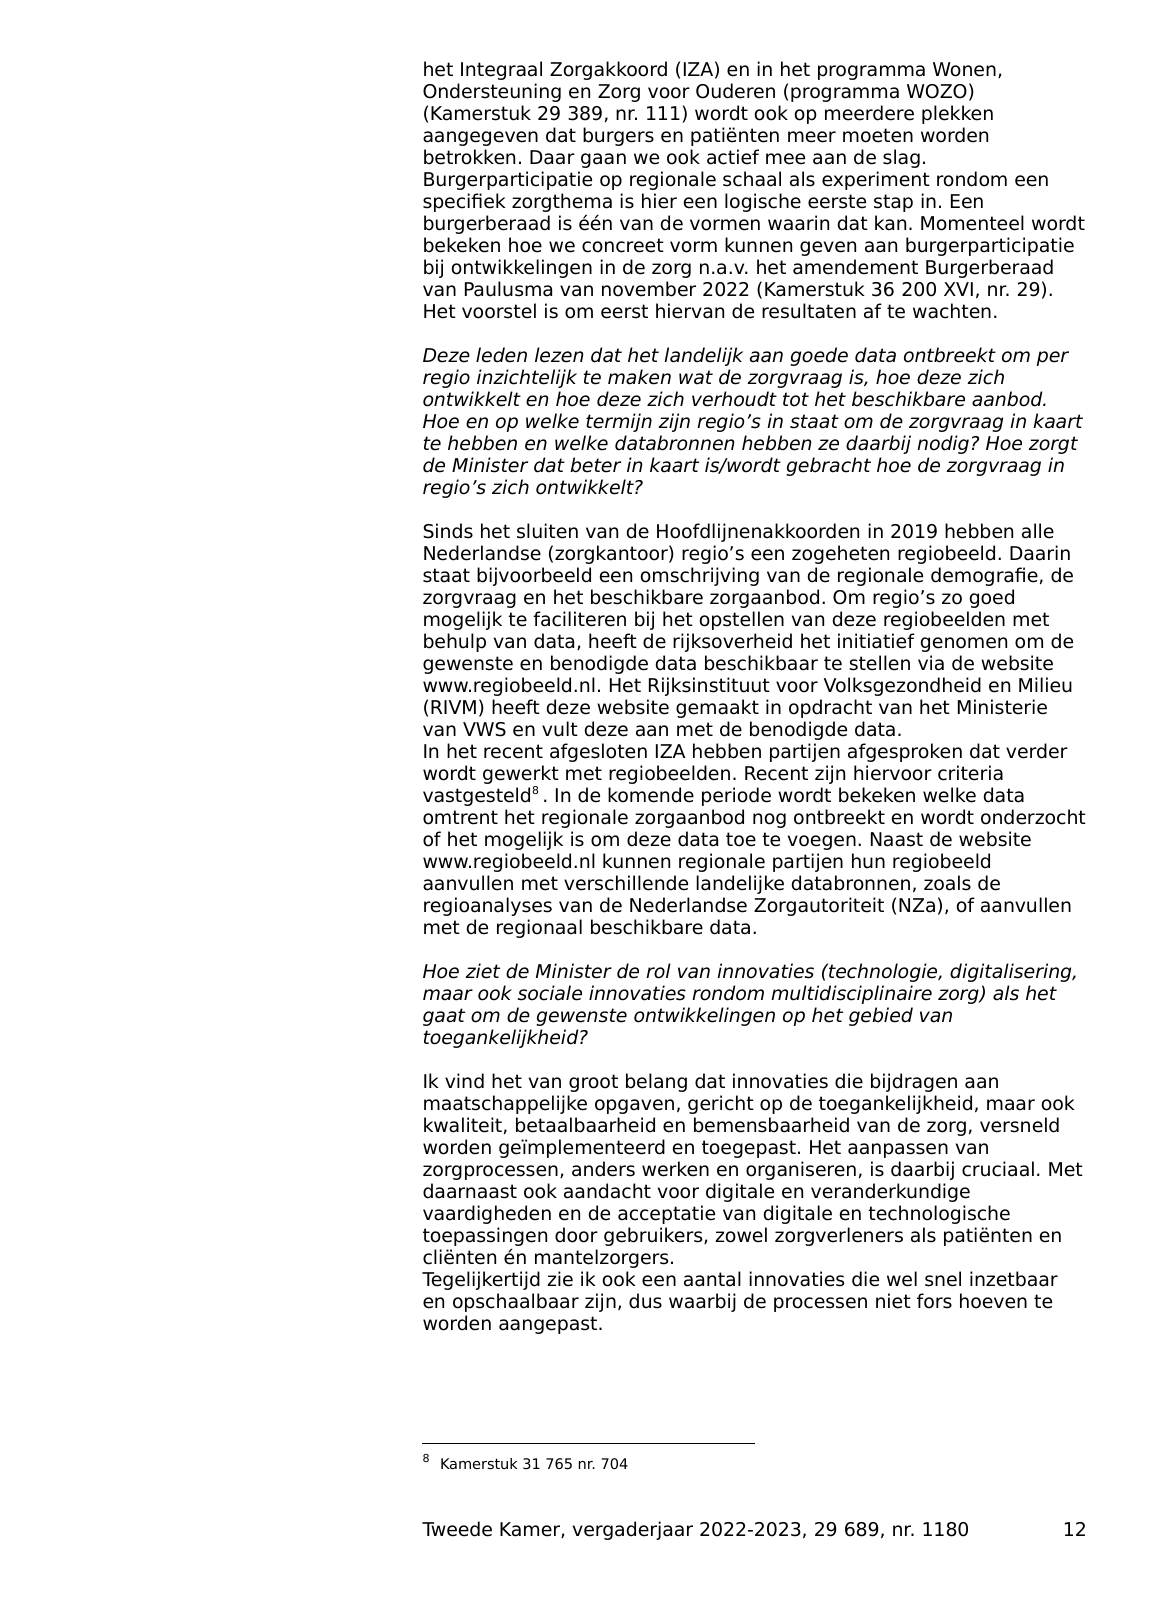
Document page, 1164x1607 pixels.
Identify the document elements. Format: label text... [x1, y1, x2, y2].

text Sinds het sluiten van de Hoofdlijnenakkoorden in 2019 hebben alle Nederlandse (zorgkantoor) regio’s een zogeheten regiobeeld. Daarin staat bijvoorbeeld een omschrijving van de regionale demografie, de zorgvraag en het beschikbare zorgaanbod. Om regio’s zo goed mogelijk te faciliteren bij het opstellen van deze regiobeelden met behulp van data, heeft de rijksoverheid het initiatief genomen om de gewenste en benodigde data beschikbaar te stellen via de website www.regiobeeld.nl. Het Rijksinstituut voor Volksgezondheid en Milieu (RIVM) heeft deze website gemaakt in opdracht van het Ministerie van VWS en vult deze aan met de benodigde data. [422, 521, 1087, 741]
text Tegelijkertijd zie ik ook een aantal innovaties die wel snel inzetbaar en opschaalbaar zijn, dus waarbij de processen niet fors hoeven te worden aangepast. [422, 1269, 1087, 1335]
text Kamerstuk 31 765 nr. 704 [422, 1452, 1087, 1474]
text Deze leden lezen dat het landelijk aan goede data ontbreekt om per regio inzichtelijk te maken wat de zorgvraag is, hoe deze zich ontwikkelt en hoe deze zich verhoudt tot het beschikbare aanbod. Hoe en op welke termijn zijn regio’s in staat om de zorgvraag in kaart te hebben en welke databronnen hebben ze daarbij nodig? Hoe zorgt de Minister dat beter in kaart is/wordt gebracht hoe de zorgvraag in regio’s zich ontwikkelt? [422, 345, 1087, 499]
text het Integraal Zorgakkoord (IZA) en in het programma Wonen, Ondersteuning en Zorg voor Ouderen (programma WOZO) (Kamerstuk 29 389, nr. 111) wordt ook op meerdere plekken aangegeven dat burgers en patiënten meer moeten worden betrokken. Daar gaan we ook actief mee aan de slag. Burgerparticipatie op regionale schaal als experiment rondom een specifiek zorgthema is hier een logische eerste stap in. Een burgerberaad is één van de vormen waarin dat kan. Momenteel wordt bekeken hoe we concreet vorm kunnen geven aan burgerparticipatie bij ontwikkelingen in de zorg n.a.v. het amendement Burgerberaad van Paulusma van november 2022 (Kamerstuk 36 200 XVI, nr. 29). Het voorstel is om eerst hiervan de resultaten af te wachten. [422, 59, 1087, 323]
text Ik vind het van groot belang dat innovaties die bijdragen aan maatschappelijke opgaven, gericht op de toegankelijkheid, maar ook kwaliteit, betaalbaarheid en bemensbaarheid van de zorg, versneld worden geïmplementeerd en toegepast. Het aanpassen van zorgprocessen, anders werken en organiseren, is daarbij cruciaal. Met daarnaast ook aandacht voor digitale en veranderkundige vaardigheden en de acceptatie van digitale en technologische toepassingen door gebruikers, zowel zorgverleners als patiënten en cliënten én mantelzorgers. [422, 1071, 1087, 1269]
text In het recent afgesloten IZA hebben partijen afgesproken dat verder wordt gewerkt met regiobeelden. Recent zijn hiervoor criteria vastgesteld. In de komende periode wordt bekeken welke data omtrent het regionale zorgaanbod nog ontbreekt en wordt onderzocht of het mogelijk is om deze data toe te voegen. Naast de website www.regiobeeld.nl kunnen regionale partijen hun regiobeeld aanvullen met verschillende landelijke databronnen, zoals de regioanalyses van de Nederlandse Zorgautoriteit (NZa), of aanvullen met de regionaal beschikbare data. [422, 741, 1087, 939]
text Hoe ziet de Minister de rol van innovaties (technologie, digitalisering, maar ook sociale innovaties rondom multidisciplinaire zorg) als het gaat om de gewenste ontwikkelingen op het gebied van toegankelijkheid? [422, 961, 1087, 1049]
